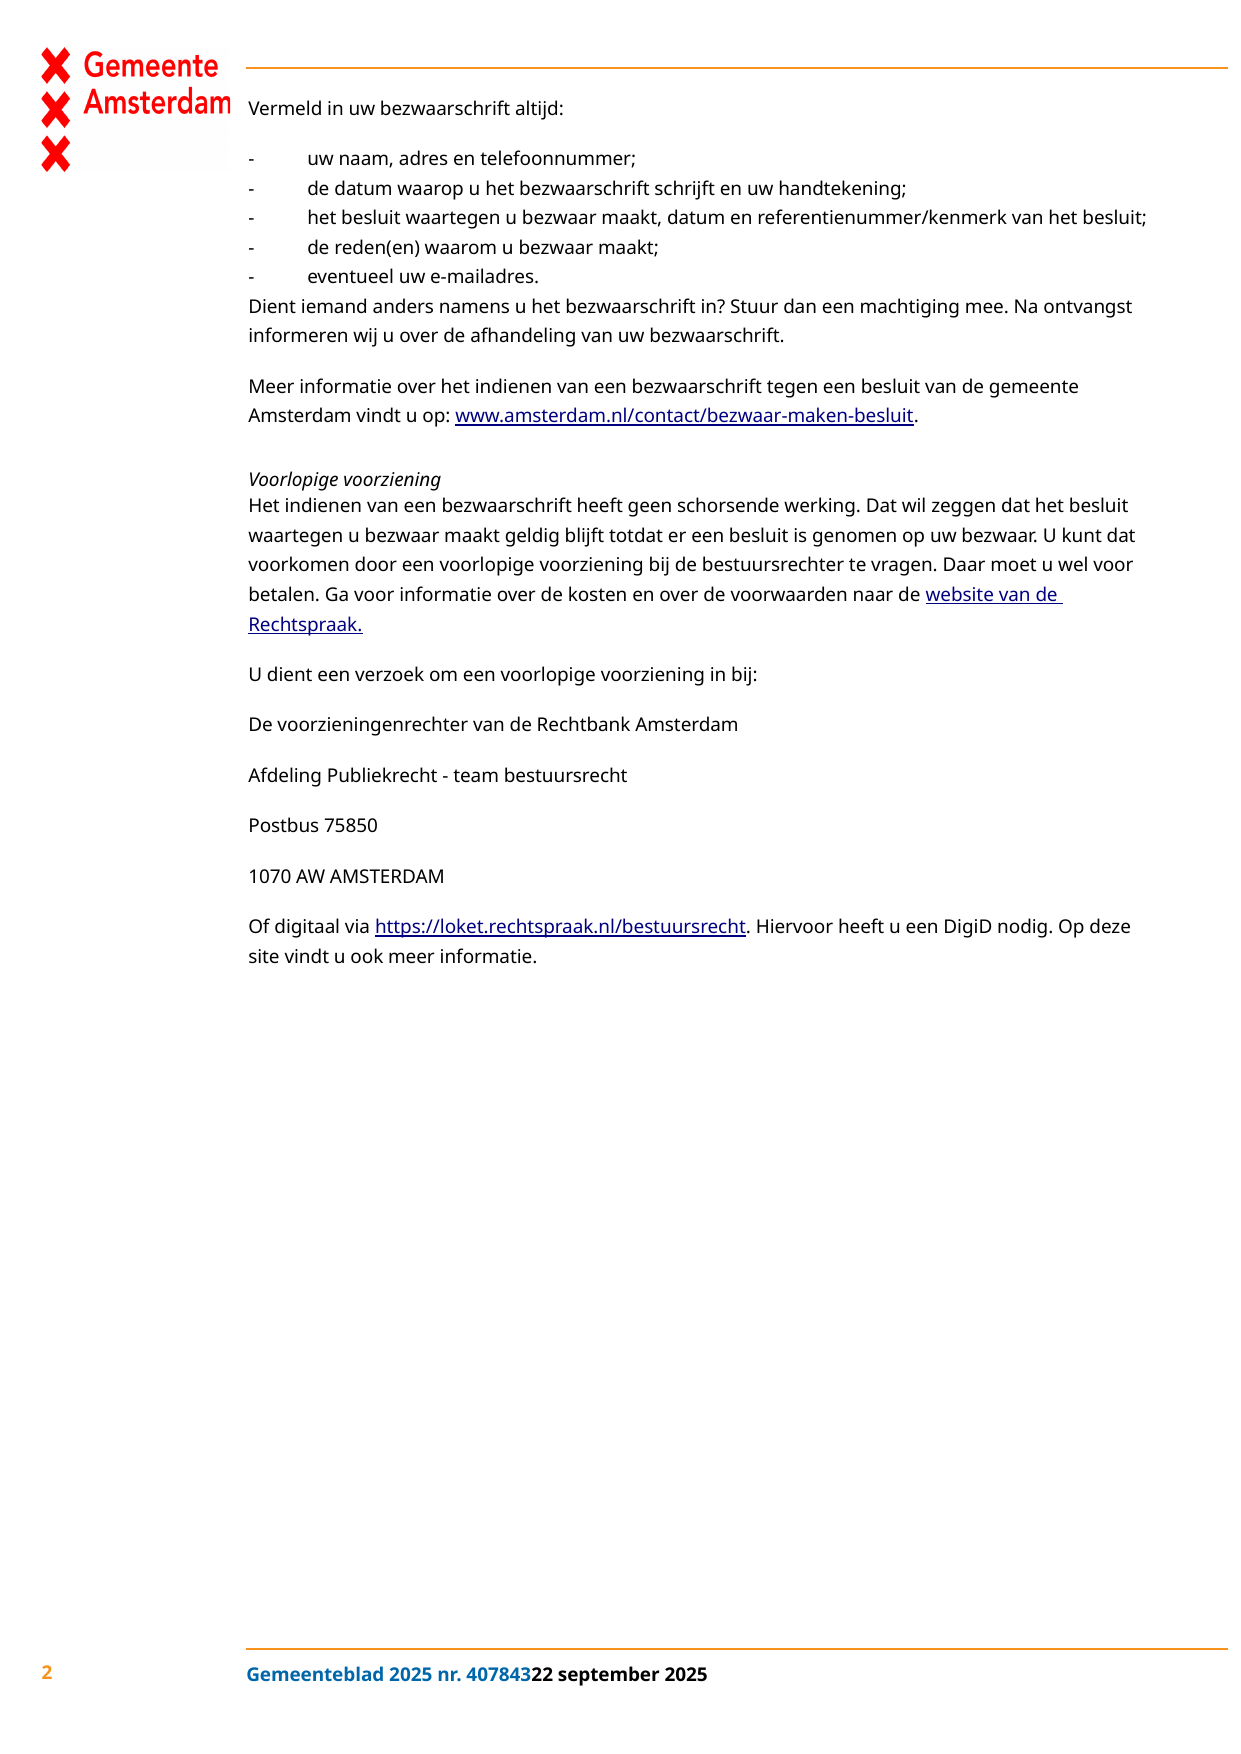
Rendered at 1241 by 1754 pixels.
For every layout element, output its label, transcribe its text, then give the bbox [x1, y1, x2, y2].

text Of digitaal via https://loket.rechtspraak.nl/bestuursrecht. Hiervoor heeft u een DigiD nodig. Op deze site vindt u ook meer informatie. [248, 913, 1152, 968]
text 1070 AW AMSTERDAM [248, 863, 1152, 888]
text Voorlopige voorziening [248, 467, 1152, 492]
list de reden(en) waarom u bezwaar maakt; [248, 234, 1152, 260]
text Afdeling Publiekrecht - team bestuursrecht [248, 762, 1152, 788]
text Postbus 75850 [248, 812, 1152, 838]
text Het indienen van een bezwaarschrift heeft geen schorsende werking. Dat wil zeggen dat het besluit waartegen u bezwaar maakt geldig blijft totdat er een besluit is genomen op uw bezwaar. U kunt dat voorkomen door een voorlopige voorziening bij de bestuursrechter te vragen. Daar moet u wel voor betalen. Ga voor informatie over de kosten en over de voorwaarden naar de website van de Rechtspraak. [248, 492, 1152, 636]
picture [41, 47, 231, 172]
list de datum waarop u het bezwaarschrift schrijft en uw handtekening; [248, 175, 1152, 201]
text De voorzieningenrechter van de Rechtbank Amsterdam [248, 712, 1152, 737]
list eventueel uw e-mailadres. [248, 263, 1152, 289]
text Dient iemand anders namens u het bezwaarschrift in? Stuur dan een machtiging mee. Na ontvangst informeren wij u over de afhandeling van uw bezwaarschrift. [248, 293, 1152, 348]
text U dient een verzoek om een voorlopige voorziening in bij: [248, 661, 1152, 687]
list het besluit waartegen u bezwaar maakt, datum en referentienummer/kenmerk van het besluit; [248, 204, 1152, 230]
text Meer informatie over het indienen van een bezwaarschrift tegen een besluit van de gemeente Amsterdam vindt u op: www.amsterdam.nl/contact/bezwaar-maken-besluit. [248, 373, 1152, 428]
text Vermeld in uw bezwaarschrift altijd: [248, 95, 1152, 121]
list uw naam, adres en telefoonnummer; [248, 145, 1152, 171]
